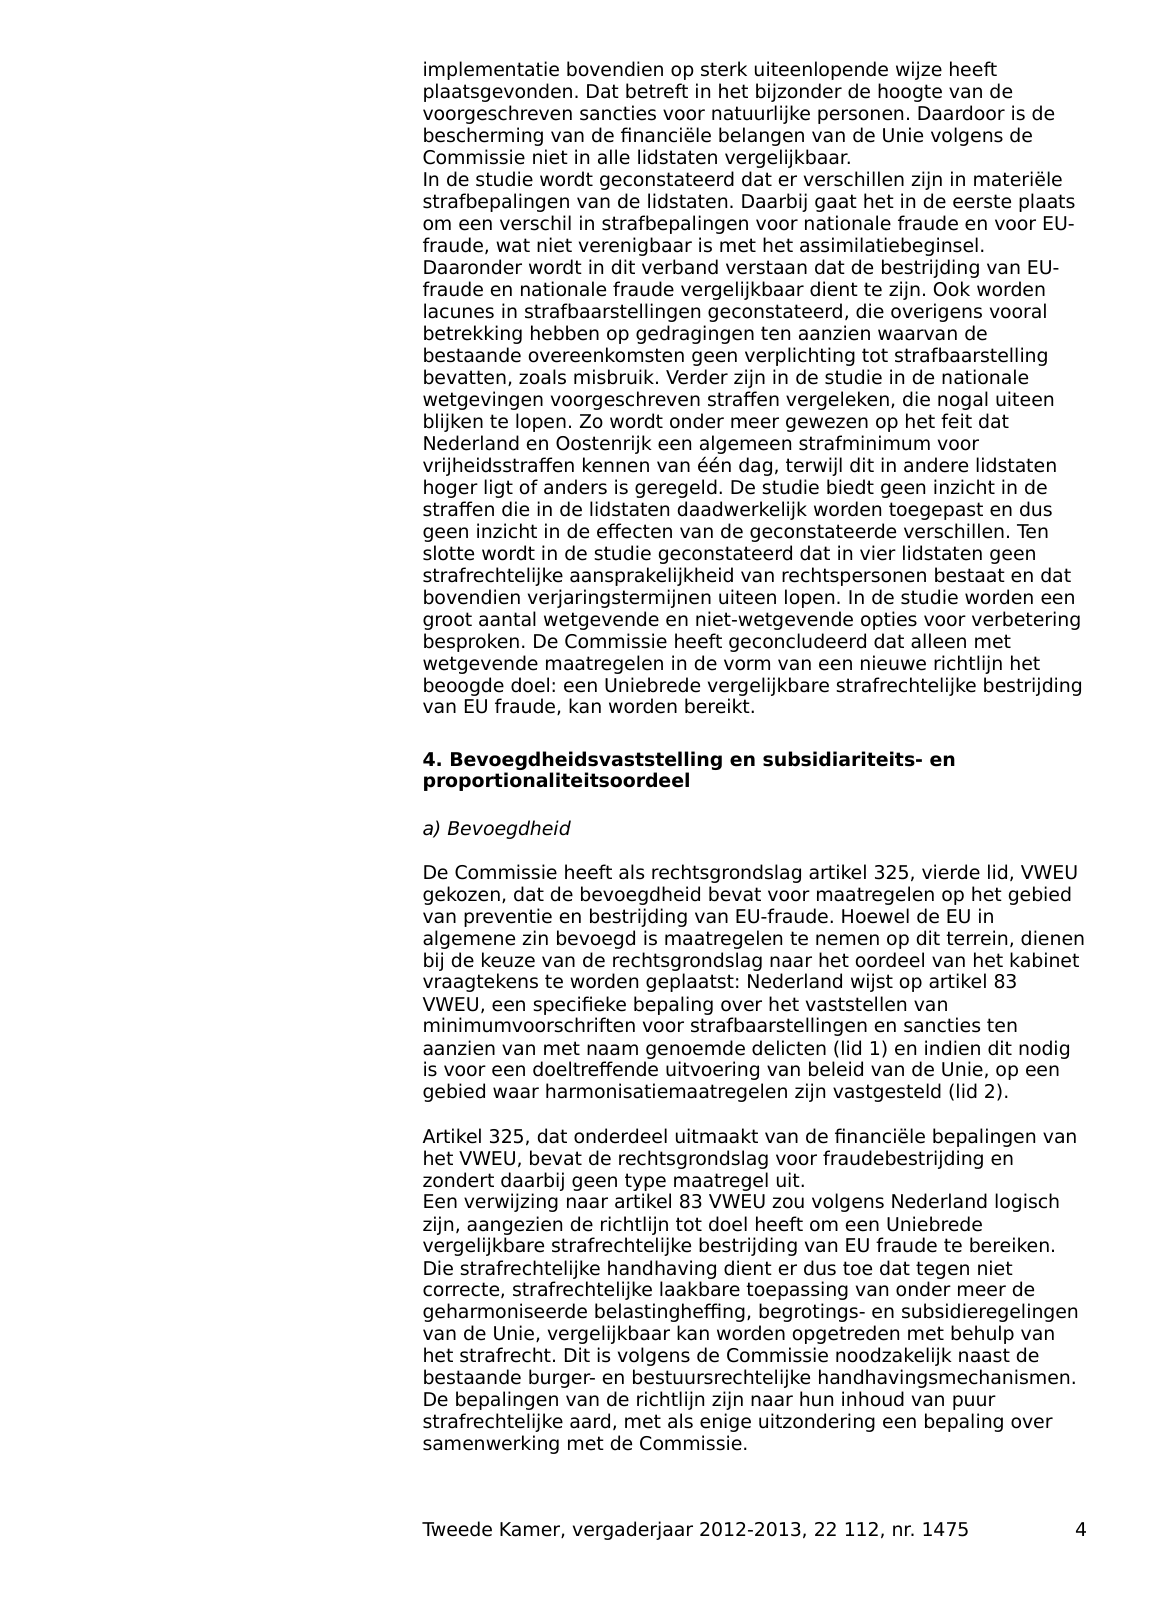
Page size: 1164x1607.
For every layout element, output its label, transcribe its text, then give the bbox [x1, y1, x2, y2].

text Artikel 325, dat onderdeel uitmaakt van de financiële bepalingen van het VWEU, bevat de rechtsgrondslag voor fraudebestrijding en zondert daarbij geen type maatregel uit. [422, 1126, 1087, 1191]
subtitle 4. Bevoegdheidsvaststelling en subsidiariteits- en proportionaliteitsoordeel [422, 748, 1087, 792]
subtitle a) Bevoegdheid [422, 817, 1087, 839]
text Een verwijzing naar artikel 83 VWEU zou volgens Nederland logisch zijn, aangezien de richtlijn tot doel heeft om een Uniebrede vergelijkbare strafrechtelijke bestrijding van EU fraude te bereiken. Die strafrechtelijke handhaving dient er dus toe dat tegen niet correcte, strafrechtelijke laakbare toepassing van onder meer de geharmoniseerde belastingheffing, begrotings- en subsidieregelingen van de Unie, vergelijkbaar kan worden opgetreden met behulp van het strafrecht. Dit is volgens de Commissie noodzakelijk naast de bestaande burger- en bestuursrechtelijke handhavingsmechanismen. De bepalingen van de richtlijn zijn naar hun inhoud van puur strafrechtelijke aard, met als enige uitzondering een bepaling over samenwerking met de Commissie. [422, 1191, 1087, 1455]
text implementatie bovendien op sterk uiteenlopende wijze heeft plaatsgevonden. Dat betreft in het bijzonder de hoogte van de voorgeschreven sancties voor natuurlijke personen. Daardoor is de bescherming van de financiële belangen van de Unie volgens de Commissie niet in alle lidstaten vergelijkbaar. [422, 59, 1087, 169]
text De Commissie heeft als rechtsgrondslag artikel 325, vierde lid, VWEU gekozen, dat de bevoegdheid bevat voor maatregelen op het gebied van preventie en bestrijding van EU-fraude. Hoewel de EU in algemene zin bevoegd is maatregelen te nemen op dit terrein, dienen bij de keuze van de rechtsgrondslag naar het oordeel van het kabinet vraagtekens te worden geplaatst: Nederland wijst op artikel 83 VWEU, een specifieke bepaling over het vaststellen van minimumvoorschriften voor strafbaarstellingen en sancties ten aanzien van met naam genoemde delicten (lid 1) en indien dit nodig is voor een doeltreffende uitvoering van beleid van de Unie, op een gebied waar harmonisatiemaatregelen zijn vastgesteld (lid 2). [422, 862, 1087, 1103]
text In de studie wordt geconstateerd dat er verschillen zijn in materiële strafbepalingen van de lidstaten. Daarbij gaat het in de eerste plaats om een verschil in strafbepalingen voor nationale fraude en voor EU-fraude, wat niet verenigbaar is met het assimilatiebeginsel. Daaronder wordt in dit verband verstaan dat de bestrijding van EU-fraude en nationale fraude vergelijkbaar dient te zijn. Ook worden lacunes in strafbaarstellingen geconstateerd, die overigens vooral betrekking hebben op gedragingen ten aanzien waarvan de bestaande overeenkomsten geen verplichting tot strafbaarstelling bevatten, zoals misbruik. Verder zijn in de studie in de nationale wetgevingen voorgeschreven straffen vergeleken, die nogal uiteen blijken te lopen. Zo wordt onder meer gewezen op het feit dat Nederland en Oostenrijk een algemeen strafminimum voor vrijheidsstraffen kennen van één dag, terwijl dit in andere lidstaten hoger ligt of anders is geregeld. De studie biedt geen inzicht in de straffen die in de lidstaten daadwerkelijk worden toegepast en dus geen inzicht in de effecten van de geconstateerde verschillen. Ten slotte wordt in de studie geconstateerd dat in vier lidstaten geen strafrechtelijke aansprakelijkheid van rechtspersonen bestaat en dat bovendien verjaringstermijnen uiteen lopen. In de studie worden een groot aantal wetgevende en niet-wetgevende opties voor verbetering besproken. De Commissie heeft geconcludeerd dat alleen met wetgevende maatregelen in de vorm van een nieuwe richtlijn het beoogde doel: een Uniebrede vergelijkbare strafrechtelijke bestrijding van EU fraude, kan worden bereikt. [422, 169, 1087, 718]
